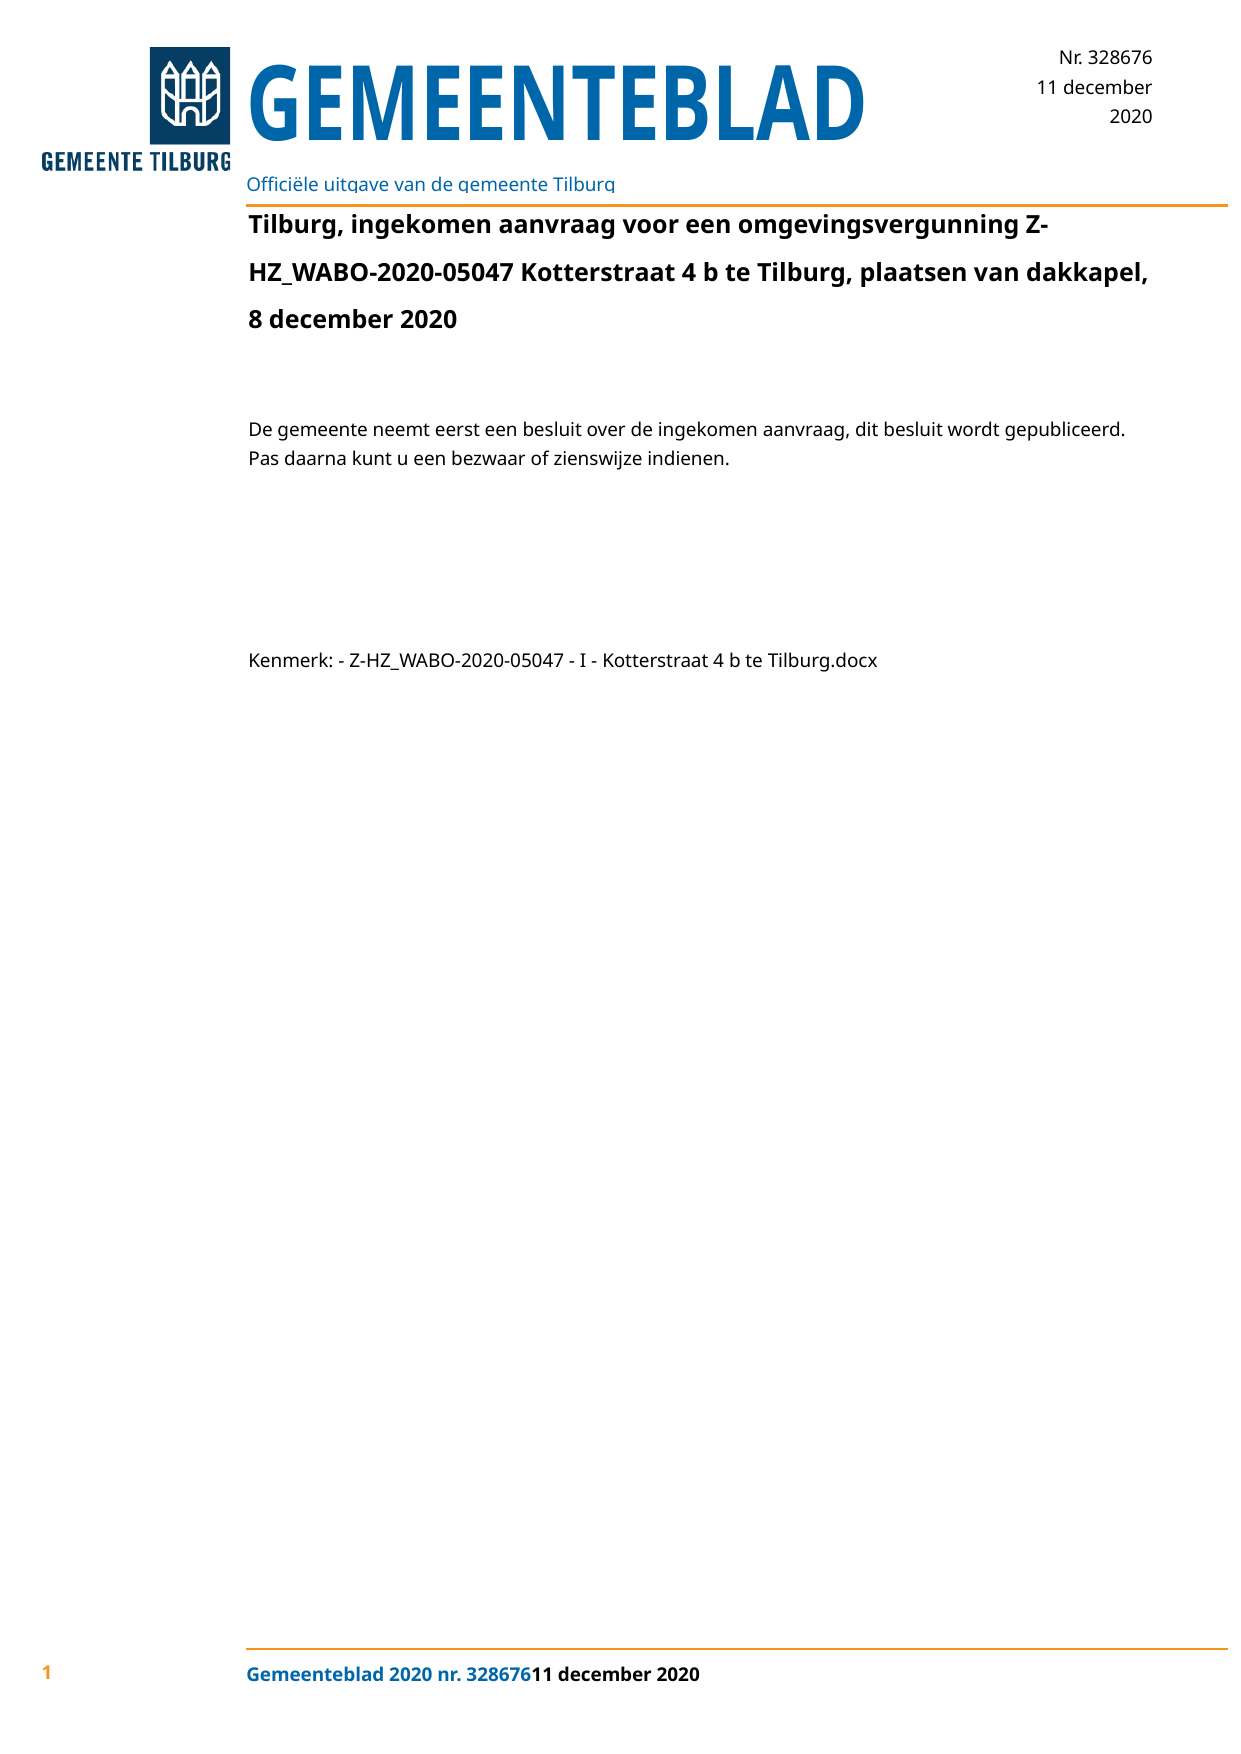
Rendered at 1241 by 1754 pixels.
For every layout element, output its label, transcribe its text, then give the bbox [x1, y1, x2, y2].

text Kenmerk: - Z-HZ_WABO-2020-05047 - I - Kotterstraat 4 b te Tilburg.docx [248, 647, 1152, 673]
text De gemeente neemt eerst een besluit over de ingekomen aanvraag, dit besluit wordt gepubliceerd. Pas daarna kunt u een bezwaar of zienswijze indienen. [248, 416, 1152, 471]
text Tilburg, ingekomen aanvraag voor een omgevingsvergunning Z-HZ_WABO-2020-05047 Kotterstraat 4 b te Tilburg, plaatsen van dakkapel, 8 december 2020 [248, 207, 1152, 336]
picture [41, 47, 231, 172]
